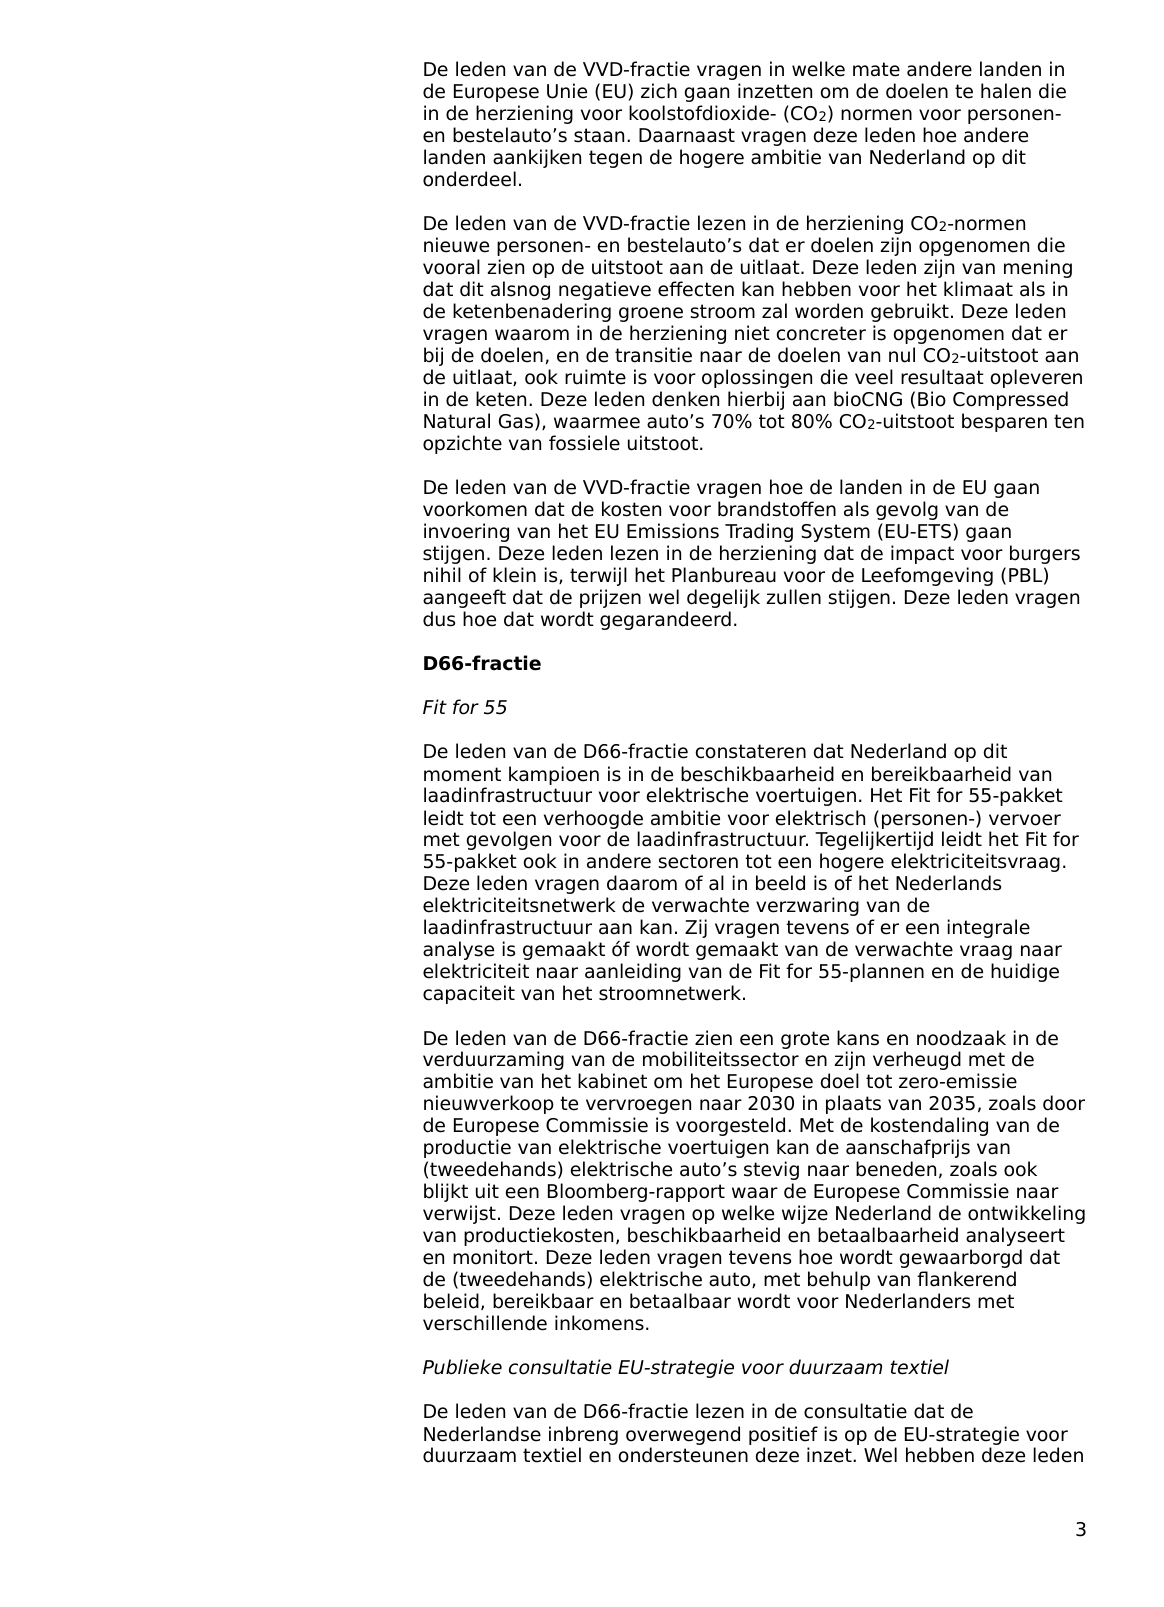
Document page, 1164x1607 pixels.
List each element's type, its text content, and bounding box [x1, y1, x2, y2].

text De leden van de VVD-fractie lezen in de herziening CO2-normen nieuwe personen- en bestelauto’s dat er doelen zijn opgenomen die vooral zien op de uitstoot aan de uitlaat. Deze leden zijn van mening dat dit alsnog negatieve effecten kan hebben voor het klimaat als in de ketenbenadering groene stroom zal worden gebruikt. Deze leden vragen waarom in de herziening niet concreter is opgenomen dat er bij de doelen, en de transitie naar de doelen van nul CO2-uitstoot aan de uitlaat, ook ruimte is voor oplossingen die veel resultaat opleveren in de keten. Deze leden denken hierbij aan bioCNG (Bio Compressed Natural Gas), waarmee auto’s 70% tot 80% CO2-uitstoot besparen ten opzichte van fossiele uitstoot. [422, 213, 1087, 455]
text De leden van de D66-fractie lezen in de consultatie dat de Nederlandse inbreng overwegend positief is op de EU-strategie voor duurzaam textiel en ondersteunen deze inzet. Wel hebben deze leden [422, 1401, 1087, 1467]
subtitle Fit for 55 [422, 697, 1087, 719]
subtitle Publieke consultatie EU-strategie voor duurzaam textiel [422, 1357, 1087, 1379]
subtitle D66-fractie [422, 653, 1087, 675]
text De leden van de D66-fractie constateren dat Nederland op dit moment kampioen is in de beschikbaarheid en bereikbaarheid van laadinfrastructuur voor elektrische voertuigen. Het Fit for 55-pakket leidt tot een verhoogde ambitie voor elektrisch (personen-) vervoer met gevolgen voor de laadinfrastructuur. Tegelijkertijd leidt het Fit for 55-pakket ook in andere sectoren tot een hogere elektriciteitsvraag. Deze leden vragen daarom of al in beeld is of het Nederlands elektriciteitsnetwerk de verwachte verzwaring van de laadinfrastructuur aan kan. Zij vragen tevens of er een integrale analyse is gemaakt óf wordt gemaakt van de verwachte vraag naar elektriciteit naar aanleiding van de Fit for 55-plannen en de huidige capaciteit van het stroomnetwerk. [422, 741, 1087, 1005]
text De leden van de D66-fractie zien een grote kans en noodzaak in de verduurzaming van de mobiliteitssector en zijn verheugd met de ambitie van het kabinet om het Europese doel tot zero-emissie nieuwverkoop te vervroegen naar 2030 in plaats van 2035, zoals door de Europese Commissie is voorgesteld. Met de kostendaling van de productie van elektrische voertuigen kan de aanschafprijs van (tweedehands) elektrische auto’s stevig naar beneden, zoals ook blijkt uit een Bloomberg-rapport waar de Europese Commissie naar verwijst. Deze leden vragen op welke wijze Nederland de ontwikkeling van productiekosten, beschikbaarheid en betaalbaarheid analyseert en monitort. Deze leden vragen tevens hoe wordt gewaarborgd dat de (tweedehands) elektrische auto, met behulp van flankerend beleid, bereikbaar en betaalbaar wordt voor Nederlanders met verschillende inkomens. [422, 1027, 1087, 1335]
text De leden van de VVD-fractie vragen in welke mate andere landen in de Europese Unie (EU) zich gaan inzetten om de doelen te halen die in de herziening voor koolstofdioxide- (CO2) normen voor personen- en bestelauto’s staan. Daarnaast vragen deze leden hoe andere landen aankijken tegen de hogere ambitie van Nederland op dit onderdeel. [422, 59, 1087, 191]
text De leden van de VVD-fractie vragen hoe de landen in de EU gaan voorkomen dat de kosten voor brandstoffen als gevolg van de invoering van het EU Emissions Trading System (EU-ETS) gaan stijgen. Deze leden lezen in de herziening dat de impact voor burgers nihil of klein is, terwijl het Planbureau voor de Leefomgeving (PBL) aangeeft dat de prijzen wel degelijk zullen stijgen. Deze leden vragen dus hoe dat wordt gegarandeerd. [422, 477, 1087, 631]
